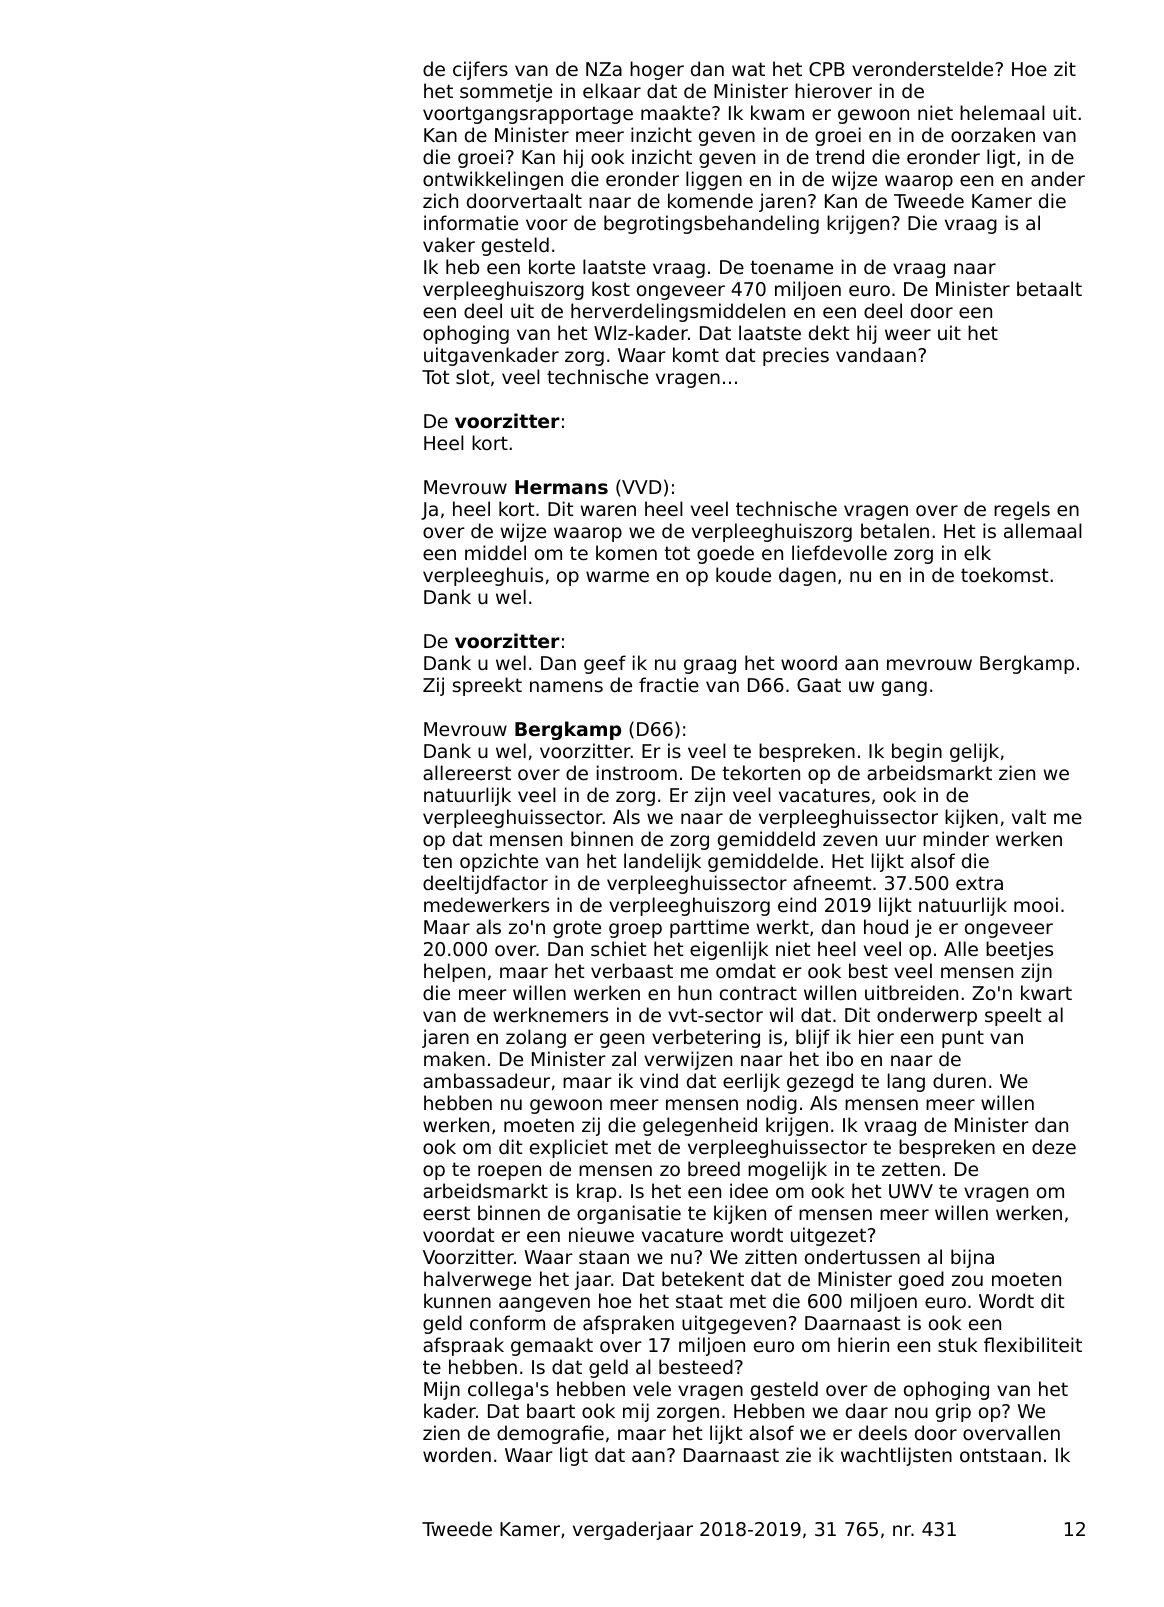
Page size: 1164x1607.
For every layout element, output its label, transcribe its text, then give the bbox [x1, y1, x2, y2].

text Mevrouw Bergkamp (D66): [422, 719, 1087, 741]
text De voorzitter: [422, 411, 1087, 433]
text Mevrouw Hermans (VVD): [422, 477, 1087, 499]
text Dank u wel. [422, 587, 1087, 609]
text Tot slot, veel technische vragen... [422, 367, 1087, 389]
text Voorzitter. Waar staan we nu? We zitten ondertussen al bijna halverwege het jaar. Dat betekent dat de Minister goed zou moeten kunnen aangeven hoe het staat met die 600 miljoen euro. Wordt dit geld conform de afspraken uitgegeven? Daarnaast is ook een afspraak gemaakt over 17 miljoen euro om hierin een stuk flexibiliteit te hebben. Is dat geld al besteed? [422, 1247, 1087, 1379]
text Ja, heel kort. Dit waren heel veel technische vragen over de regels en over de wijze waarop we de verpleeghuiszorg betalen. Het is allemaal een middel om te komen tot goede en liefdevolle zorg in elk verpleeghuis, op warme en op koude dagen, nu en in de toekomst. [422, 499, 1087, 587]
text Ik heb een korte laatste vraag. De toename in de vraag naar verpleeghuiszorg kost ongeveer 470 miljoen euro. De Minister betaalt een deel uit de herverdelingsmiddelen en een deel door een ophoging van het Wlz-kader. Dat laatste dekt hij weer uit het uitgavenkader zorg. Waar komt dat precies vandaan? [422, 257, 1087, 367]
text Dank u wel. Dan geef ik nu graag het woord aan mevrouw Bergkamp. Zij spreekt namens de fractie van D66. Gaat uw gang. [422, 653, 1087, 697]
text Dank u wel, voorzitter. Er is veel te bespreken. Ik begin gelijk, allereerst over de instroom. De tekorten op de arbeidsmarkt zien we natuurlijk veel in de zorg. Er zijn veel vacatures, ook in de verpleeghuissector. Als we naar de verpleeghuissector kijken, valt me op dat mensen binnen de zorg gemiddeld zeven uur minder werken ten opzichte van het landelijk gemiddelde. Het lijkt alsof die deeltijdfactor in de verpleeghuissector afneemt. 37.500 extra medewerkers in de verpleeghuiszorg eind 2019 lijkt natuurlijk mooi. Maar als zo'n grote groep parttime werkt, dan houd je er ongeveer 20.000 over. Dan schiet het eigenlijk niet heel veel op. Alle beetjes helpen, maar het verbaast me omdat er ook best veel mensen zijn die meer willen werken en hun contract willen uitbreiden. Zo'n kwart van de werknemers in de vvt-sector wil dat. Dit onderwerp speelt al jaren en zolang er geen verbetering is, blijf ik hier een punt van maken. De Minister zal verwijzen naar het ibo en naar de ambassadeur, maar ik vind dat eerlijk gezegd te lang duren. We hebben nu gewoon meer mensen nodig. Als mensen meer willen werken, moeten zij die gelegenheid krijgen. Ik vraag de Minister dan ook om dit expliciet met de verpleeghuissector te bespreken en deze op te roepen de mensen zo breed mogelijk in te zetten. De arbeidsmarkt is krap. Is het een idee om ook het UWV te vragen om eerst binnen de organisatie te kijken of mensen meer willen werken, voordat er een nieuwe vacature wordt uitgezet? [422, 741, 1087, 1247]
text De voorzitter: [422, 631, 1087, 653]
text Heel kort. [422, 433, 1087, 455]
text Mijn collega's hebben vele vragen gesteld over de ophoging van het kader. Dat baart ook mij zorgen. Hebben we daar nou grip op? We zien de demografie, maar het lijkt alsof we er deels door overvallen worden. Waar ligt dat aan? Daarnaast zie ik wachtlijsten ontstaan. Ik [422, 1379, 1087, 1467]
text de cijfers van de NZa hoger dan wat het CPB veronderstelde? Hoe zit het sommetje in elkaar dat de Minister hierover in de voortgangsrapportage maakte? Ik kwam er gewoon niet helemaal uit. Kan de Minister meer inzicht geven in de groei en in de oorzaken van die groei? Kan hij ook inzicht geven in de trend die eronder ligt, in de ontwikkelingen die eronder liggen en in de wijze waarop een en ander zich doorvertaalt naar de komende jaren? Kan de Tweede Kamer die informatie voor de begrotingsbehandeling krijgen? Die vraag is al vaker gesteld. [422, 59, 1087, 257]
